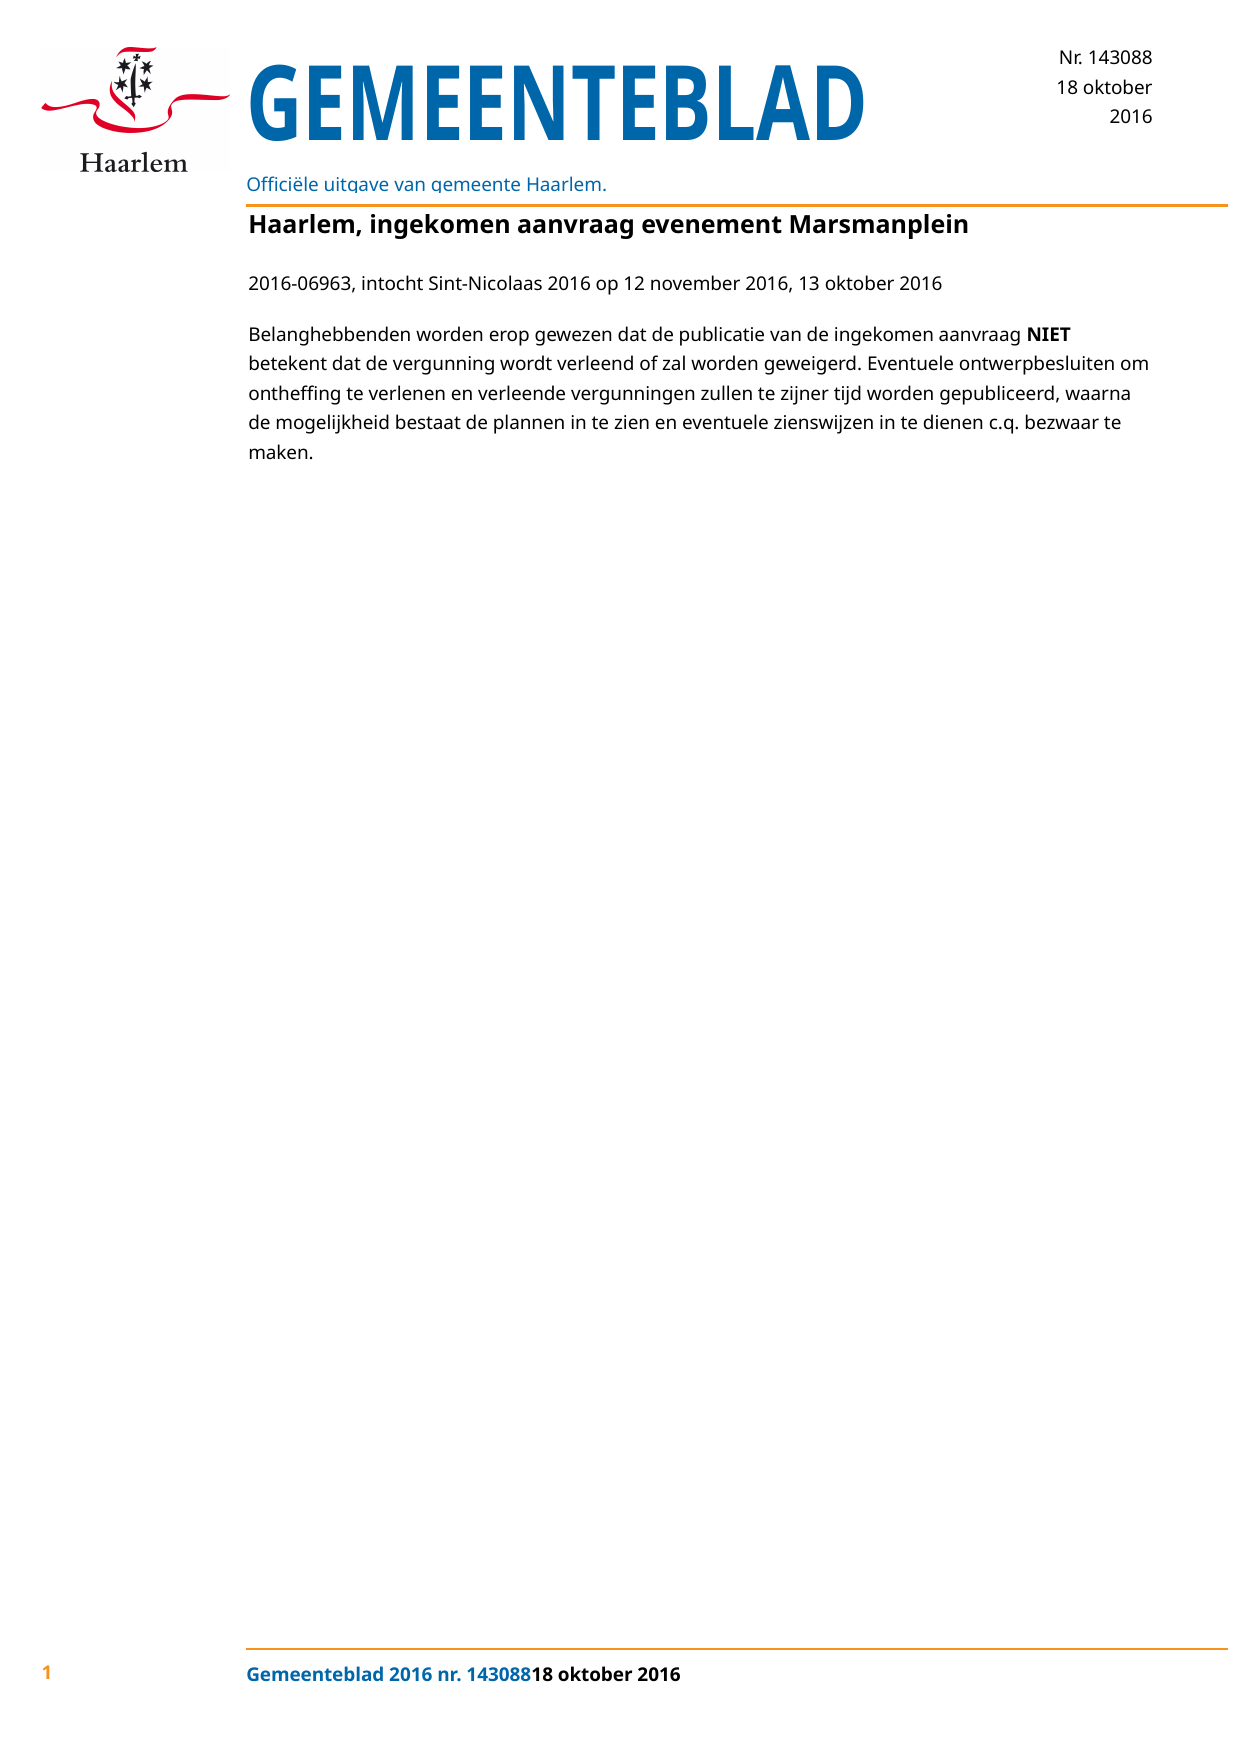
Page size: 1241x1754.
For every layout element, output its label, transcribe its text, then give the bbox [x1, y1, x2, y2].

text 2016-06963, intocht Sint-Nicolaas 2016 op 12 november 2016, 13 oktober 2016 [248, 270, 1152, 296]
text Belanghebbenden worden erop gewezen dat de publicatie van de ingekomen aanvraag NIET betekent dat de vergunning wordt verleend of zal worden geweigerd. Eventuele ontwerpbesluiten om ontheffing te verlenen en verleende vergunningen zullen te zijner tijd worden gepubliceerd, waarna de mogelijkheid bestaat de plannen in te zien en eventuele zienswijzen in te dienen c.q. bezwaar te maken. [248, 321, 1152, 465]
text Haarlem, ingekomen aanvraag evenement Marsmanplein [248, 207, 1152, 241]
picture [41, 47, 231, 172]
